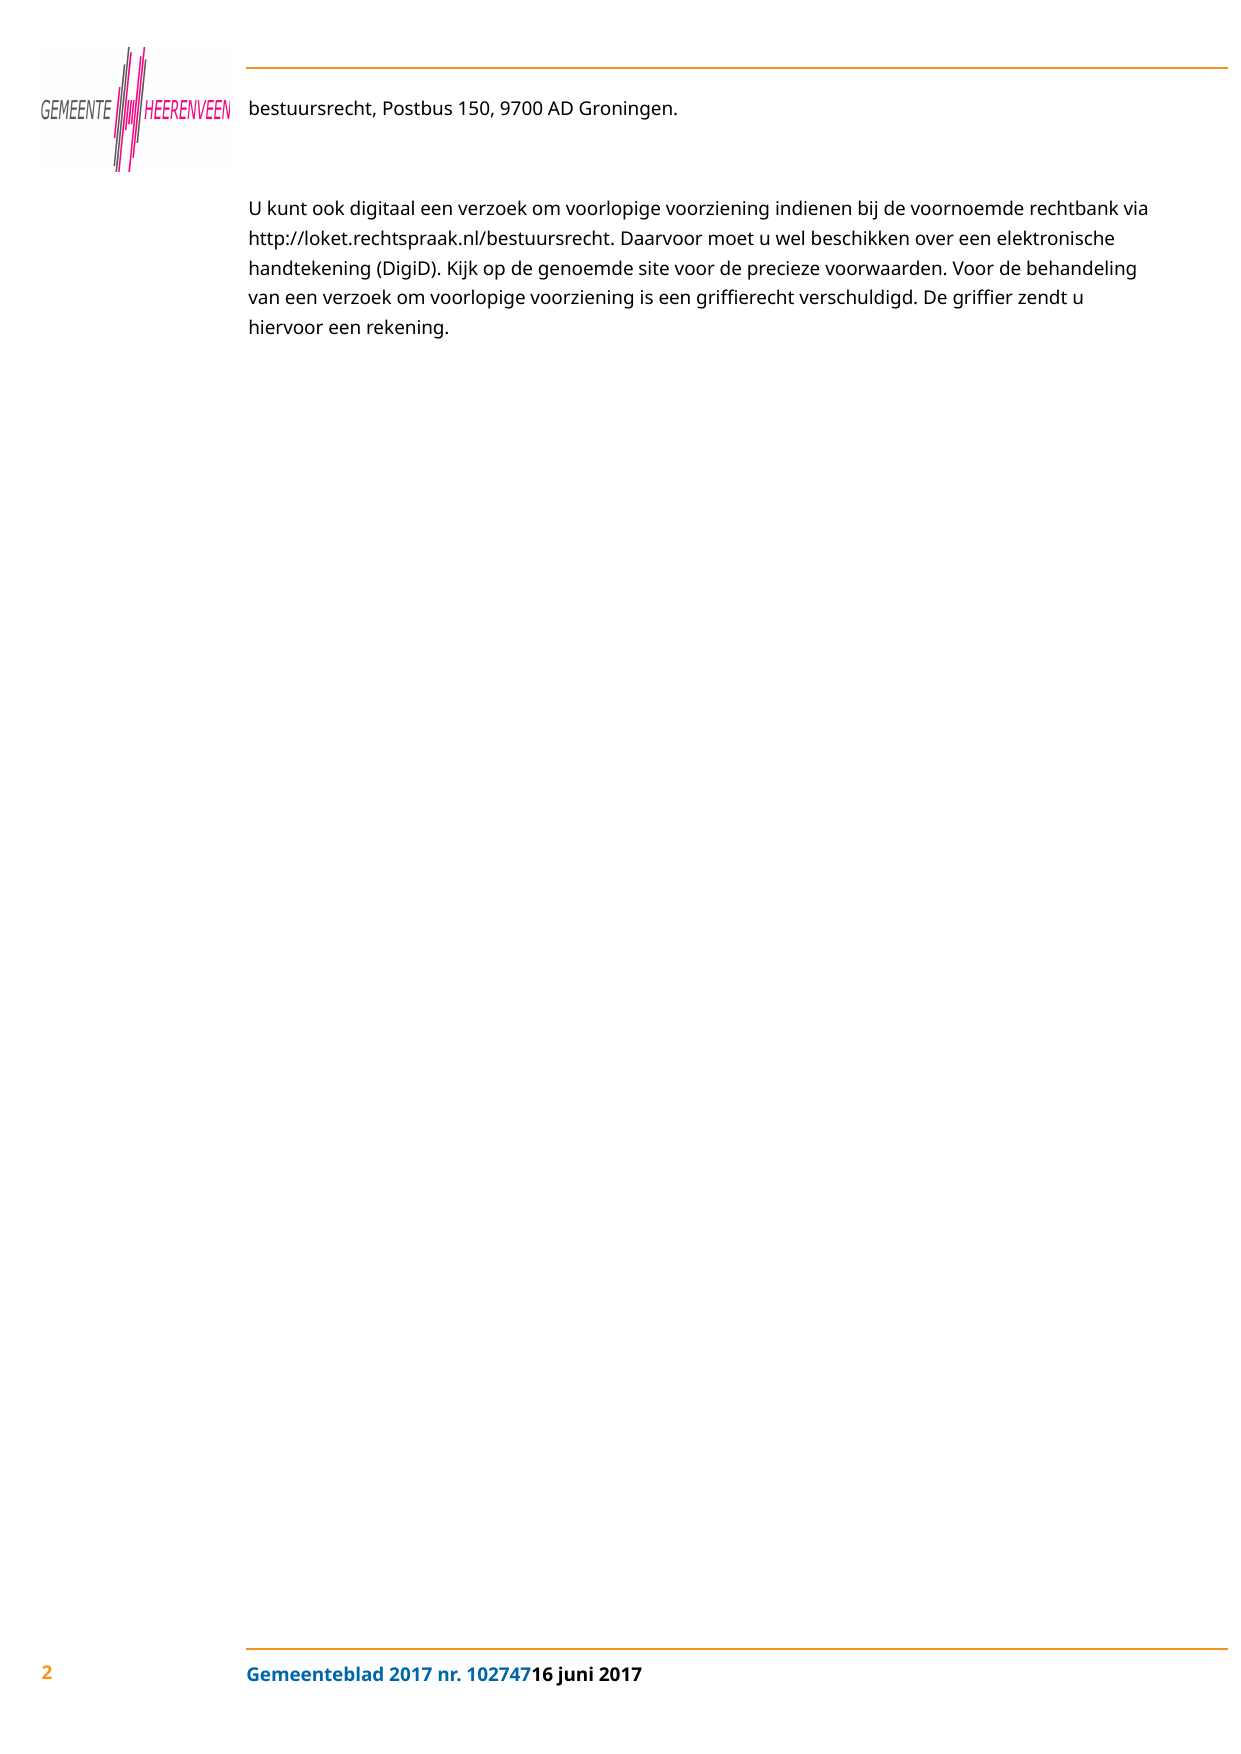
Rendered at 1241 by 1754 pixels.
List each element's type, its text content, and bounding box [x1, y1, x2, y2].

picture [41, 47, 231, 172]
text bestuursrecht, Postbus 150, 9700 AD Groningen. [248, 95, 1152, 121]
text U kunt ook digitaal een verzoek om voorlopige voorziening indienen bij de voornoemde rechtbank via http://loket.rechtspraak.nl/bestuursrecht. Daarvoor moet u wel beschikken over een elektronische handtekening (DigiD). Kijk op de genoemde site voor de precieze voorwaarden. Voor de behandeling van een verzoek om voorlopige voorziening is een griffierecht verschuldigd. De griffier zendt u hiervoor een rekening. [248, 196, 1152, 340]
